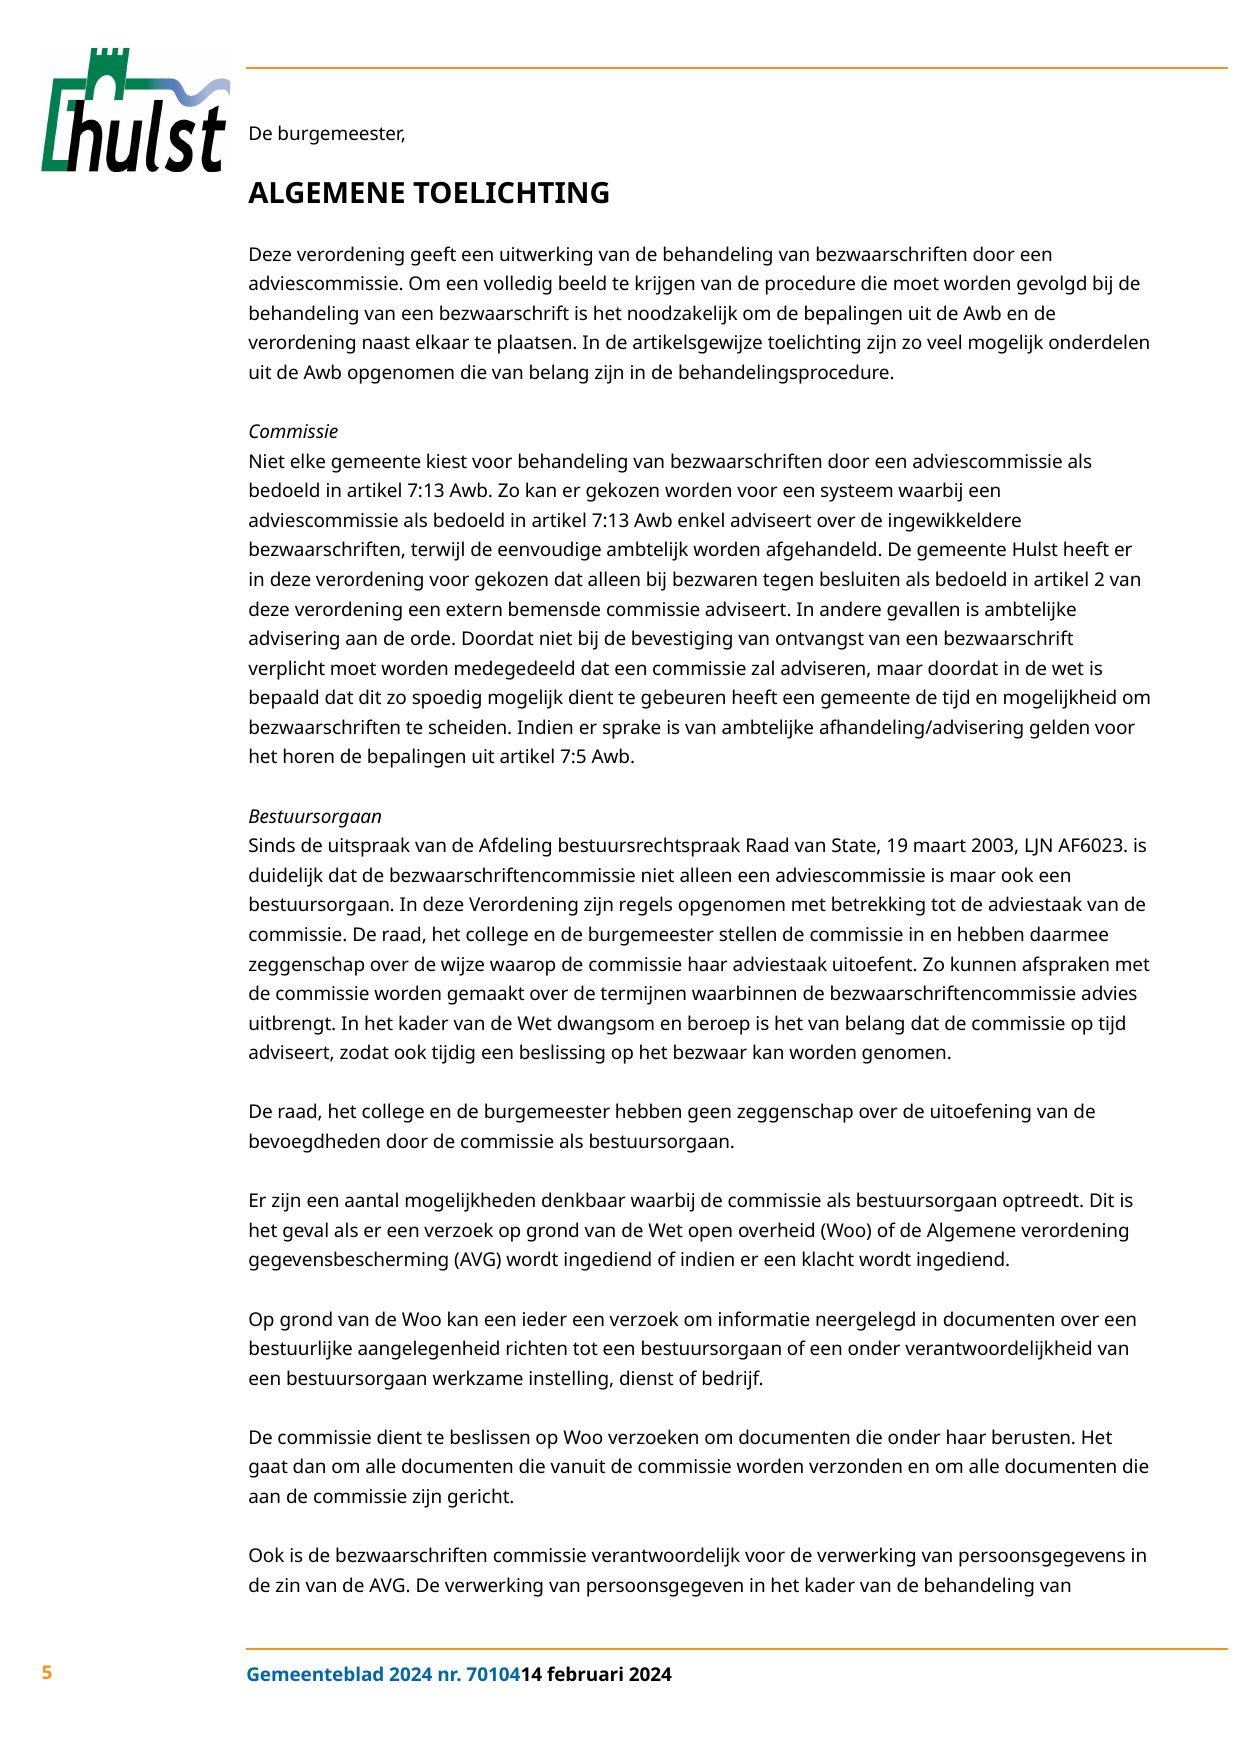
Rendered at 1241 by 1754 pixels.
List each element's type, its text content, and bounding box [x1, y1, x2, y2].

text De raad, het college en de burgemeester hebben geen zeggenschap over de uitoefening van de bevoegdheden door de commissie als bestuursorgaan. [248, 1099, 1152, 1154]
text Commissie [248, 418, 1152, 444]
text Niet elke gemeente kiest voor behandeling van bezwaarschriften door een adviescommissie als bedoeld in artikel 7:13 Awb. Zo kan er gekozen worden voor een systeem waarbij een adviescommissie als bedoeld in artikel 7:13 Awb enkel adviseert over de ingewikkeldere bezwaarschriften, terwijl de eenvoudige ambtelijk worden afgehandeld. De gemeente Hulst heeft er in deze verordening voor gekozen dat alleen bij bezwaren tegen besluiten als bedoeld in artikel 2 van deze verordening een extern bemensde commissie adviseert. In andere gevallen is ambtelijke advisering aan de orde. Doordat niet bij de bevestiging van ontvangst van een bezwaarschrift verplicht moet worden medegedeeld dat een commissie zal adviseren, maar doordat in de wet is bepaald dat dit zo spoedig mogelijk dient te gebeuren heeft een gemeente de tijd en mogelijkheid om bezwaarschriften te scheiden. Indien er sprake is van ambtelijke afhandeling/advisering gelden voor het horen de bepalingen uit artikel 7:5 Awb. [248, 448, 1152, 769]
picture [41, 47, 231, 172]
text De commissie dient te beslissen op Woo verzoeken om documenten die onder haar berusten. Het gaat dan om alle documenten die vanuit de commissie worden verzonden en om alle documenten die aan de commissie zijn gericht. [248, 1424, 1152, 1509]
text Sinds de uitspraak van de Afdeling bestuursrechtspraak Raad van State, 19 maart 2003, LJN AF6023. is duidelijk dat de bezwaarschriftencommissie niet alleen een adviescommissie is maar ook een bestuursorgaan. In deze Verordening zijn regels opgenomen met betrekking tot de adviestaak van de commissie. De raad, het college en de burgemeester stellen de commissie in en hebben daarmee zeggenschap over de wijze waarop de commissie haar adviestaak uitoefent. Zo kunnen afspraken met de commissie worden gemaakt over de termijnen waarbinnen de bezwaarschriftencommissie advies uitbrengt. In het kader van de Wet dwangsom en beroep is het van belang dat de commissie op tijd adviseert, zodat ook tijdig een beslissing op het bezwaar kan worden genomen. [248, 832, 1152, 1065]
text Op grond van de Woo kan een ieder een verzoek om informatie neergelegd in documenten over een bestuurlijke aangelegenheid richten tot een bestuursorgaan of een onder verantwoordelijkheid van een bestuursorgaan werkzame instelling, dienst of bedrijf. [248, 1306, 1152, 1391]
text Er zijn een aantal mogelijkheden denkbaar waarbij de commissie als bestuursorgaan optreedt. Dit is het geval als er een verzoek op grond van de Wet open overheid (Woo) of de Algemene verordening gegevensbescherming (AVG) wordt ingediend of indien er een klacht wordt ingediend. [248, 1187, 1152, 1272]
text Bestuursorgaan [248, 803, 1152, 829]
text Ook is de bezwaarschriften commissie verantwoordelijk voor de verwerking van persoonsgegevens in de zin van de AVG. De verwerking van persoonsgegeven in het kader van de behandeling van [248, 1542, 1152, 1598]
text De burgemeester, [248, 121, 1152, 146]
text Deze verordening geeft een uitwerking van de behandeling van bezwaarschriften door een adviescommissie. Om een volledig beeld te krijgen van de procedure die moet worden gevolgd bij de behandeling van een bezwaarschrift is het noodzakelijk om de bepalingen uit de Awb en de verordening naast elkaar te plaatsen. In de artikelsgewijze toelichting zijn zo veel mogelijk onderdelen uit de Awb opgenomen die van belang zijn in de behandelingsprocedure. [248, 241, 1152, 385]
text ALGEMENE TOELICHTING [248, 172, 1152, 212]
